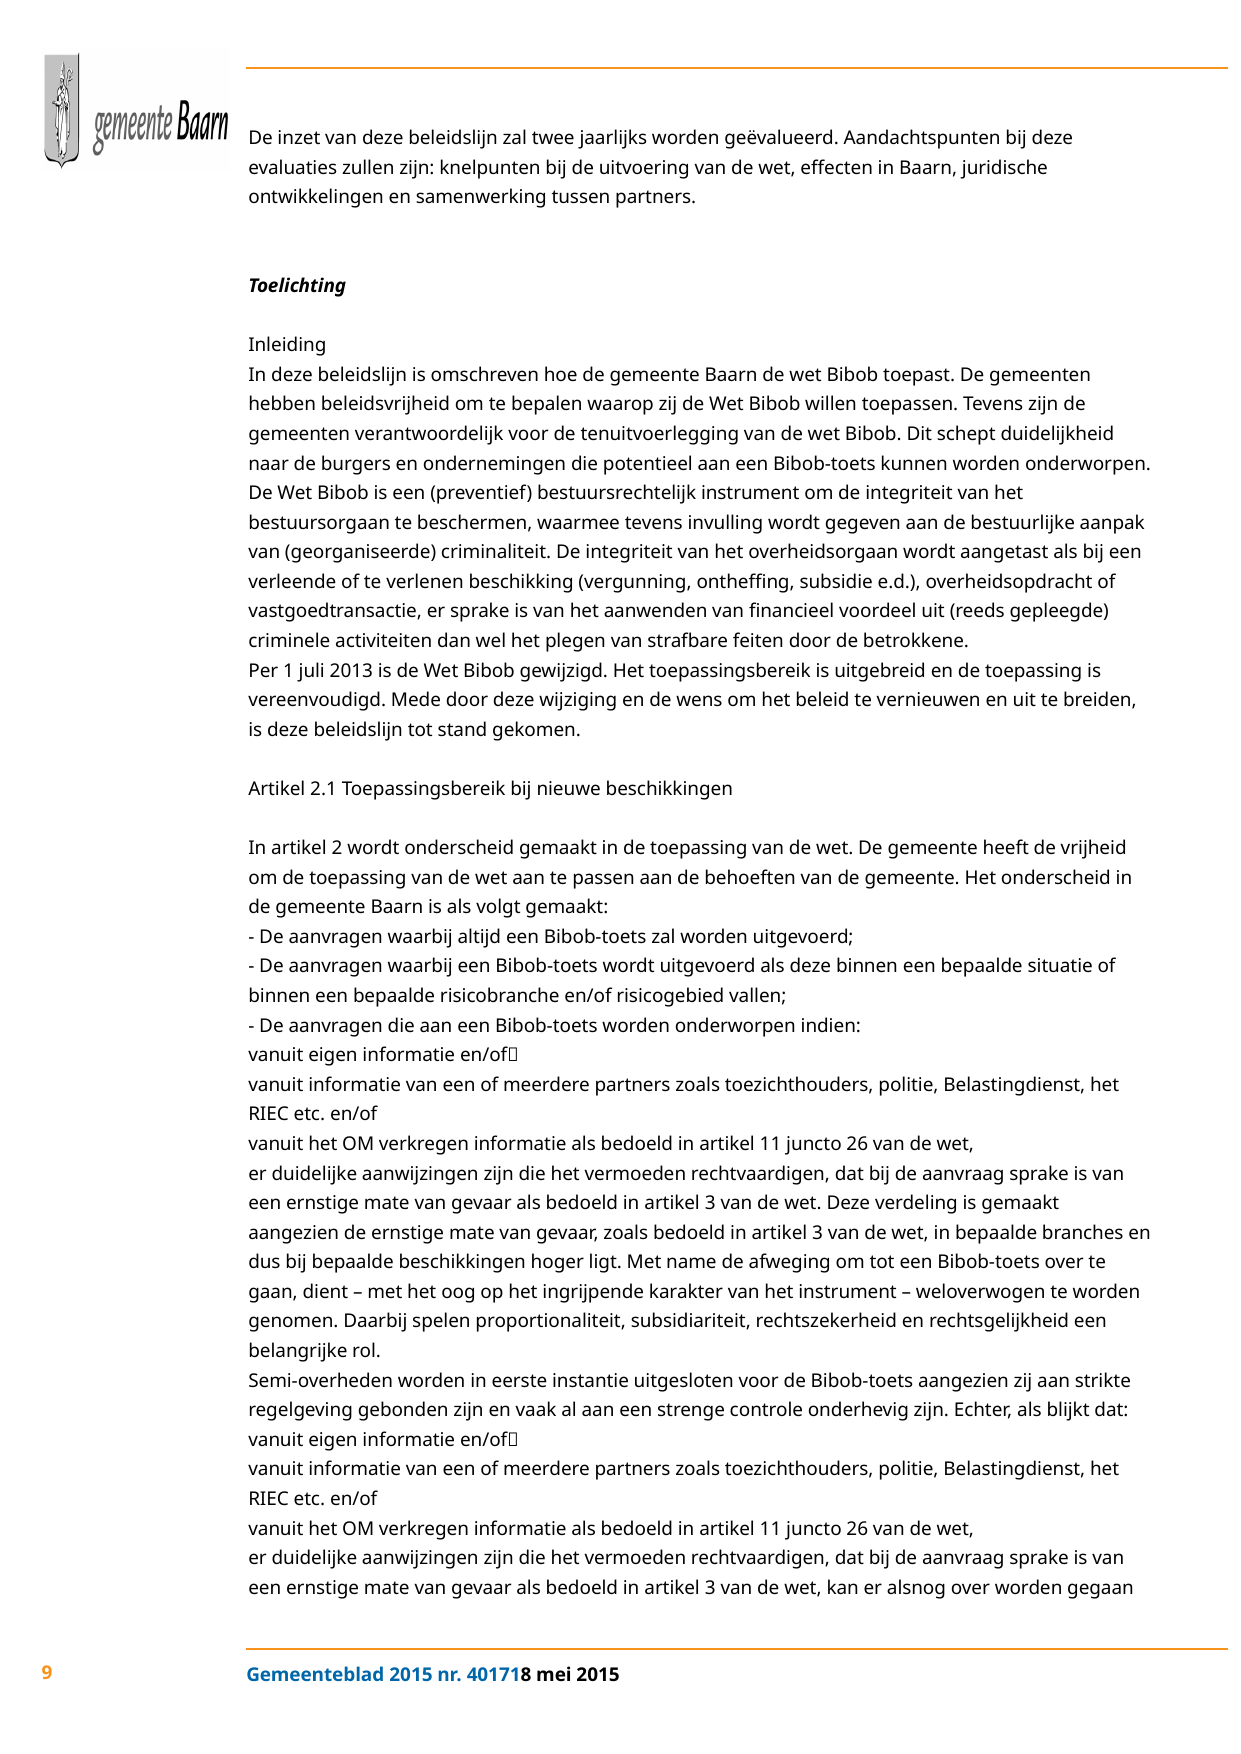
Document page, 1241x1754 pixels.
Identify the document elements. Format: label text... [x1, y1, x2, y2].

text Toelichting [248, 272, 1152, 298]
text - De aanvragen waarbij altijd een Bibob-toets zal worden uitgevoerd; [248, 923, 1152, 949]
text vanuit eigen informatie en/of [248, 1426, 1152, 1452]
text Per 1 juli 2013 is de Wet Bibob gewijzigd. Het toepassingsbereik is uitgebreid en de toepassing is vereenvoudigd. Mede door deze wijziging en de wens om het beleid te vernieuwen en uit te breiden, is deze beleidslijn tot stand gekomen. [248, 657, 1152, 742]
text - De aanvragen waarbij een Bibob-toets wordt uitgevoerd als deze binnen een bepaalde situatie of binnen een bepaalde risicobranche en/of risicogebied vallen; [248, 953, 1152, 1008]
text er duidelijke aanwijzingen zijn die het vermoeden rechtvaardigen, dat bij de aanvraag sprake is van een ernstige mate van gevaar als bedoeld in artikel 3 van de wet, kan er alsnog over worden gegaan [248, 1544, 1152, 1600]
text - De aanvragen die aan een Bibob-toets worden onderworpen indien: [248, 1012, 1152, 1038]
text Artikel 2.1 Toepassingsbereik bij nieuwe beschikkingen [248, 775, 1152, 801]
text vanuit het OM verkregen informatie als bedoeld in artikel 11 juncto 26 van de wet, [248, 1515, 1152, 1541]
text In artikel 2 wordt onderscheid gemaakt in de toepassing van de wet. De gemeente heeft de vrijheid om de toepassing van de wet aan te passen aan de behoeften van de gemeente. Het onderscheid in de gemeente Baarn is als volgt gemaakt: [248, 834, 1152, 919]
text De inzet van deze beleidslijn zal twee jaarlijks worden geëvalueerd. Aandachtspunten bij deze evaluaties zullen zijn: knelpunten bij de uitvoering van de wet, effecten in Baarn, juridische ontwikkelingen en samenwerking tussen partners. [248, 124, 1152, 209]
text In deze beleidslijn is omschreven hoe de gemeente Baarn de wet Bibob toepast. De gemeenten hebben beleidsvrijheid om te bepalen waarop zij de Wet Bibob willen toepassen. Tevens zijn de gemeenten verantwoordelijk voor de tenuitvoerlegging van de wet Bibob. Dit schept duidelijkheid naar de burgers en ondernemingen die potentieel aan een Bibob-toets kunnen worden onderworpen. De Wet Bibob is een (preventief) bestuursrechtelijk instrument om de integriteit van het bestuursorgaan te beschermen, waarmee tevens invulling wordt gegeven aan de bestuurlijke aanpak van (georganiseerde) criminaliteit. De integriteit van het overheidsorgaan wordt aangetast als bij een verleende of te verlenen beschikking (vergunning, ontheffing, subsidie e.d.), overheidsopdracht of vastgoedtransactie, er sprake is van het aanwenden van financieel voordeel uit (reeds gepleegde) criminele activiteiten dan wel het plegen van strafbare feiten door de betrokkene. [248, 361, 1152, 653]
text vanuit het OM verkregen informatie als bedoeld in artikel 11 juncto 26 van de wet, [248, 1130, 1152, 1156]
text er duidelijke aanwijzingen zijn die het vermoeden rechtvaardigen, dat bij de aanvraag sprake is van een ernstige mate van gevaar als bedoeld in artikel 3 van de wet. Deze verdeling is gemaakt aangezien de ernstige mate van gevaar, zoals bedoeld in artikel 3 van de wet, in bepaalde branches en dus bij bepaalde beschikkingen hoger ligt. Met name de afweging om tot een Bibob-toets over te gaan, dient – met het oog op het ingrijpende karakter van het instrument – weloverwogen te worden genomen. Daarbij spelen proportionaliteit, subsidiariteit, rechtszekerheid en rechtsgelijkheid een belangrijke rol. [248, 1160, 1152, 1363]
picture [41, 47, 231, 172]
text vanuit eigen informatie en/of [248, 1041, 1152, 1067]
text vanuit informatie van een of meerdere partners zoals toezichthouders, politie, Belastingdienst, het RIEC etc. en/of [248, 1071, 1152, 1126]
text vanuit informatie van een of meerdere partners zoals toezichthouders, politie, Belastingdienst, het RIEC etc. en/of [248, 1456, 1152, 1511]
text Inleiding [248, 331, 1152, 357]
text Semi-overheden worden in eerste instantie uitgesloten voor de Bibob-toets aangezien zij aan strikte regelgeving gebonden zijn en vaak al aan een strenge controle onderhevig zijn. Echter, als blijkt dat: [248, 1367, 1152, 1422]
